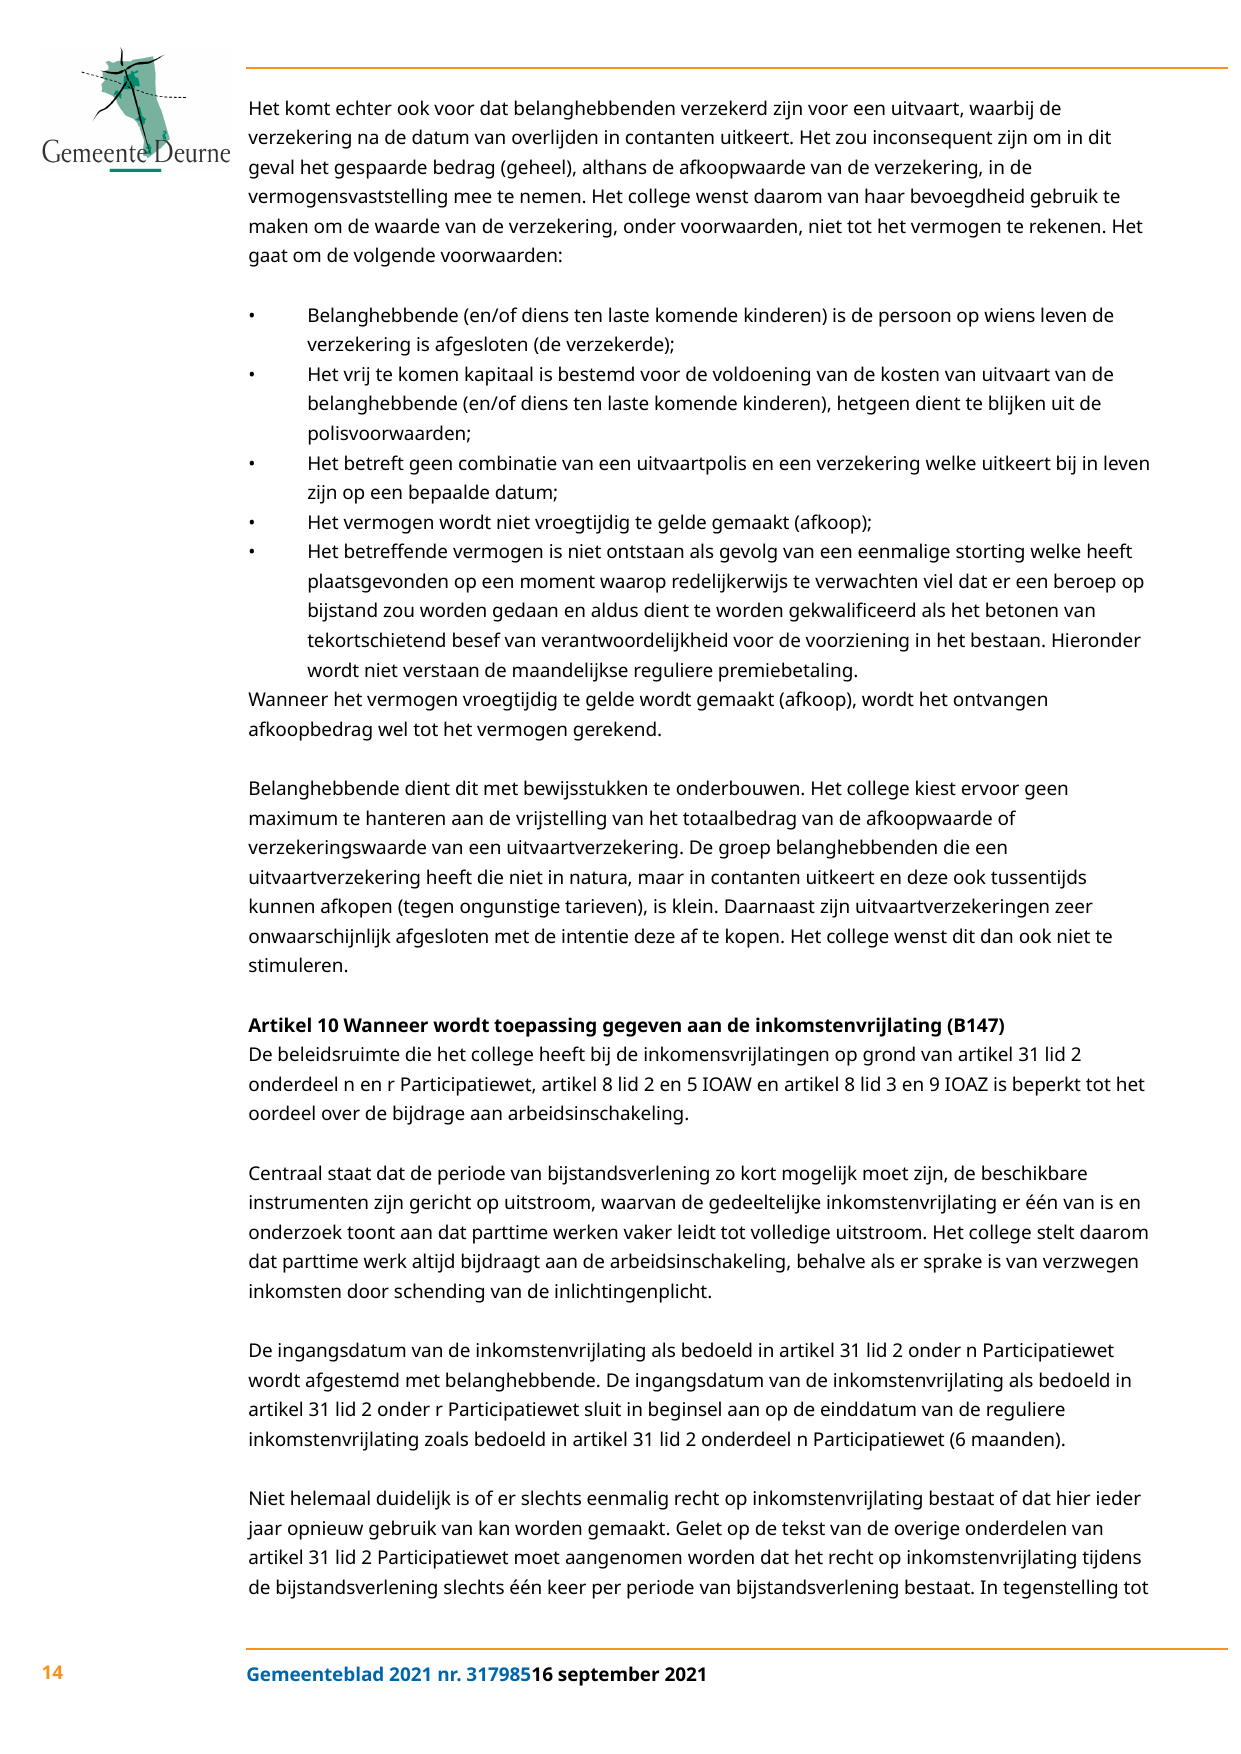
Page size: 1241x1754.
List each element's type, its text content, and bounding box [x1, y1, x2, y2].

list Het vrij te komen kapitaal is bestemd voor de voldoening van de kosten van uitvaart van de belanghebbende (en/of diens ten laste komende kinderen), hetgeen dient te blijken uit de polisvoorwaarden; [248, 361, 1152, 446]
text Wanneer het vermogen vroegtijdig te gelde wordt gemaakt (afkoop), wordt het ontvangen afkoopbedrag wel tot het vermogen gerekend. [248, 686, 1152, 742]
list Belanghebbende (en/of diens ten laste komende kinderen) is de persoon op wiens leven de verzekering is afgesloten (de verzekerde); [248, 302, 1152, 357]
text De beleidsruimte die het college heeft bij de inkomensvrijlatingen op grond van artikel 31 lid 2 onderdeel n en r Participatiewet, artikel 8 lid 2 en 5 IOAW en artikel 8 lid 3 en 9 IOAZ is beperkt tot het oordeel over de bijdrage aan arbeidsinschakeling. [248, 1041, 1152, 1126]
list Het betreffende vermogen is niet ontstaan als gevolg van een eenmalige storting welke heeft plaatsgevonden op een moment waarop redelijkerwijs te verwachten viel dat er een beroep op bijstand zou worden gedaan en aldus dient te worden gekwalificeerd als het betonen van tekortschietend besef van verantwoordelijkheid voor de voorziening in het bestaan. Hieronder wordt niet verstaan de maandelijkse reguliere premiebetaling. [248, 538, 1152, 683]
text Het komt echter ook voor dat belanghebbenden verzekerd zijn voor een uitvaart, waarbij de verzekering na de datum van overlijden in contanten uitkeert. Het zou inconsequent zijn om in dit geval het gespaarde bedrag (geheel), althans de afkoopwaarde van de verzekering, in de vermogensvaststelling mee te nemen. Het college wenst daarom van haar bevoegdheid gebruik te maken om de waarde van de verzekering, onder voorwaarden, niet tot het vermogen te rekenen. Het gaat om de volgende voorwaarden: [248, 95, 1152, 268]
list Het vermogen wordt niet vroegtijdig te gelde gemaakt (afkoop); [248, 509, 1152, 535]
text Niet helemaal duidelijk is of er slechts eenmalig recht op inkomstenvrijlating bestaat of dat hier ieder jaar opnieuw gebruik van kan worden gemaakt. Gelet op de tekst van de overige onderdelen van artikel 31 lid 2 Participatiewet moet aangenomen worden dat het recht op inkomstenvrijlating tijdens de bijstandsverlening slechts één keer per periode van bijstandsverlening bestaat. In tegenstelling tot [248, 1485, 1152, 1600]
text Centraal staat dat de periode van bijstandsverlening zo kort mogelijk moet zijn, de beschikbare instrumenten zijn gericht op uitstroom, waarvan de gedeeltelijke inkomstenvrijlating er één van is en onderzoek toont aan dat parttime werken vaker leidt tot volledige uitstroom. Het college stelt daarom dat parttime werk altijd bijdraagt aan de arbeidsinschakeling, behalve als er sprake is van verzwegen inkomsten door schending van de inlichtingenplicht. [248, 1160, 1152, 1304]
text Artikel 10 Wanneer wordt toepassing gegeven aan de inkomstenvrijlating (B147) [248, 1012, 1152, 1038]
list Het betreft geen combinatie van een uitvaartpolis en een verzekering welke uitkeert bij in leven zijn op een bepaalde datum; [248, 450, 1152, 505]
text De ingangsdatum van de inkomstenvrijlating als bedoeld in artikel 31 lid 2 onder n Participatiewet wordt afgestemd met belanghebbende. De ingangsdatum van de inkomstenvrijlating als bedoeld in artikel 31 lid 2 onder r Participatiewet sluit in beginsel aan op de einddatum van de reguliere inkomstenvrijlating zoals bedoeld in artikel 31 lid 2 onderdeel n Participatiewet (6 maanden). [248, 1337, 1152, 1452]
text Belanghebbende dient dit met bewijsstukken te onderbouwen. Het college kiest ervoor geen maximum te hanteren aan de vrijstelling van het totaalbedrag van de afkoopwaarde of verzekeringswaarde van een uitvaartverzekering. De groep belanghebbenden die een uitvaartverzekering heeft die niet in natura, maar in contanten uitkeert en deze ook tussentijds kunnen afkopen (tegen ongunstige tarieven), is klein. Daarnaast zijn uitvaartverzekeringen zeer onwaarschijnlijk afgesloten met de intentie deze af te kopen. Het college wenst dit dan ook niet te stimuleren. [248, 775, 1152, 978]
picture [41, 47, 231, 172]
